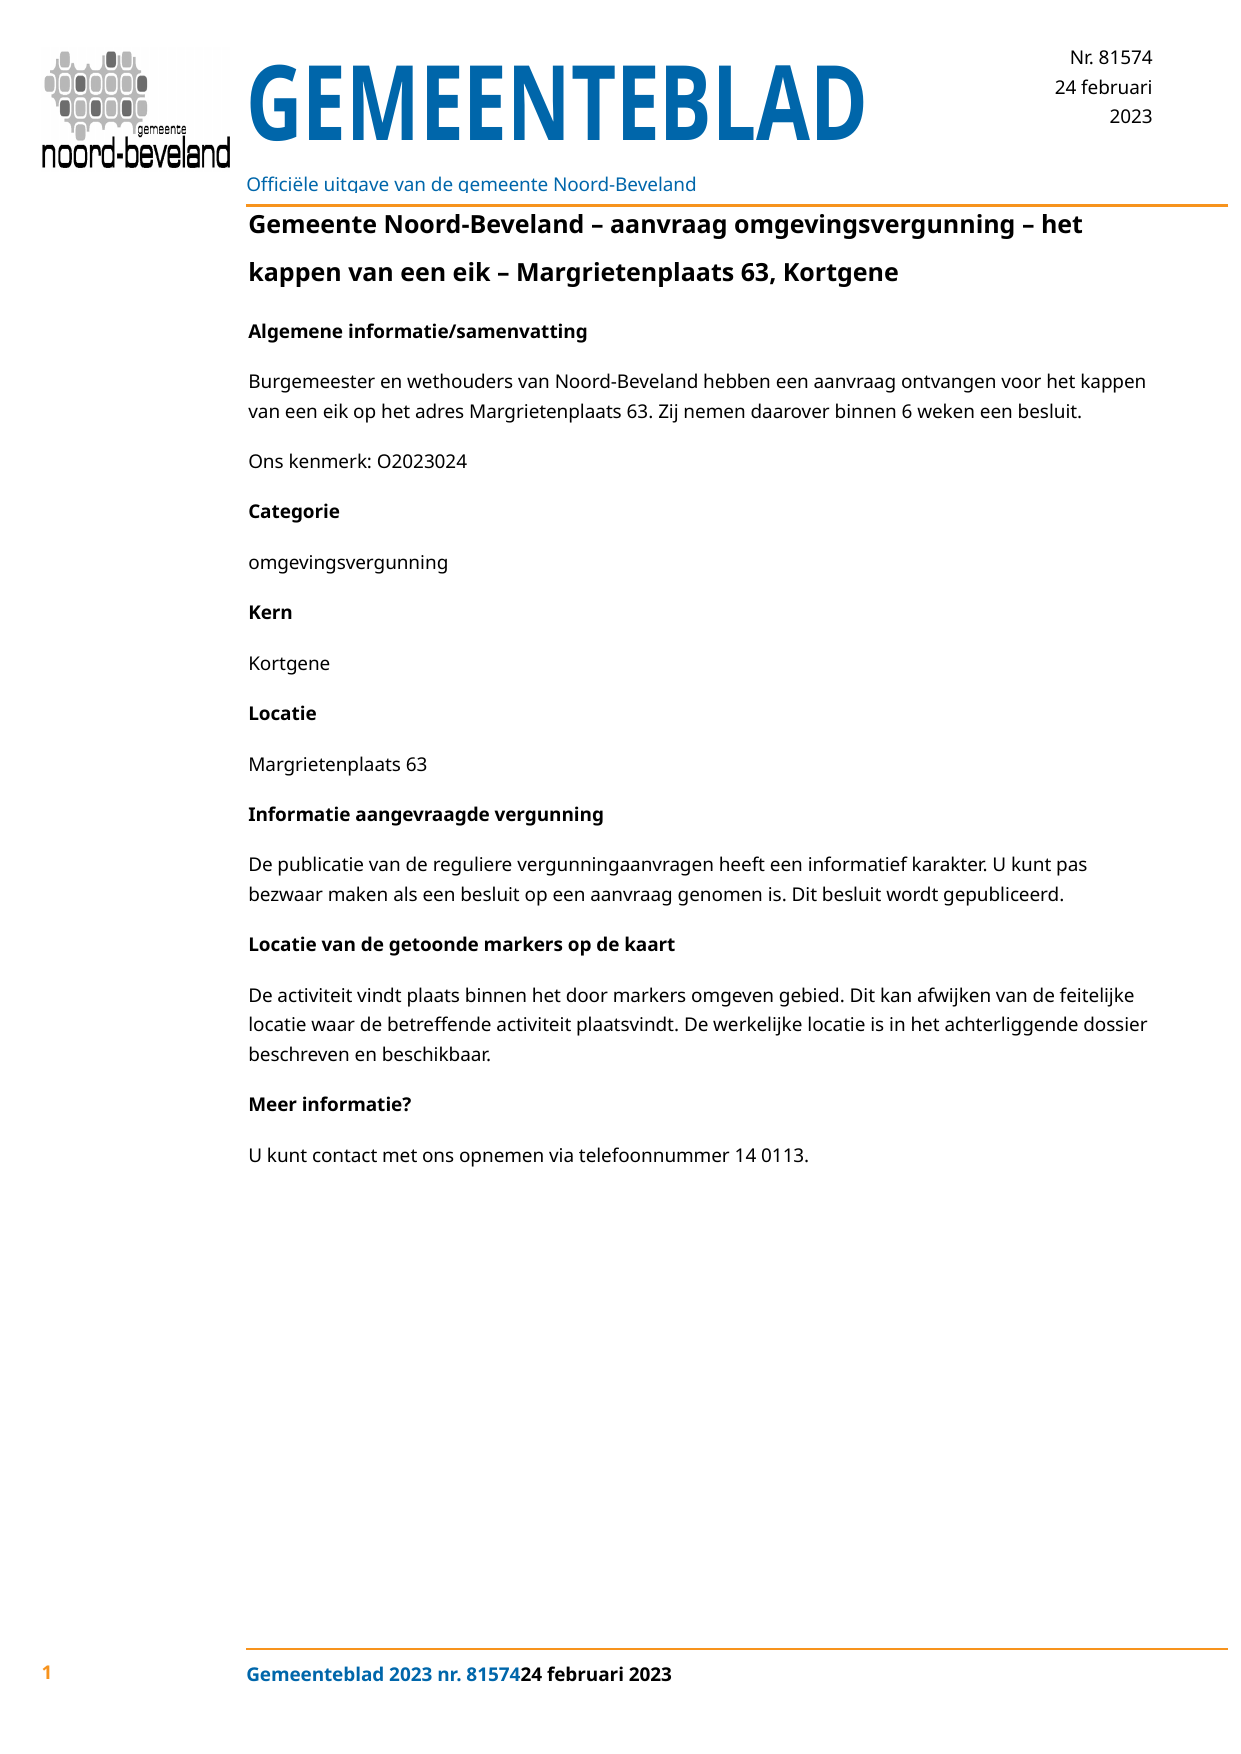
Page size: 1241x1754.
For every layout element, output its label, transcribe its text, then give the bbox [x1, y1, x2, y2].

text Algemene informatie/samenvatting [248, 318, 1152, 344]
text Margrietenplaats 63 [248, 751, 1152, 777]
text Categorie [248, 499, 1152, 524]
text U kunt contact met ons opnemen via telefoonnummer 14 0113. [248, 1142, 1152, 1168]
text Gemeente Noord-Beveland – aanvraag omgevingsvergunning – het kappen van een eik – Margrietenplaats 63, Kortgene [248, 207, 1152, 288]
text De activiteit vindt plaats binnen het door markers omgeven gebied. Dit kan afwijken van de feitelijke locatie waar de betreffende activiteit plaatsvindt. De werkelijke locatie is in het achterliggende dossier beschreven en beschikbaar. [248, 982, 1152, 1067]
text omgevingsvergunning [248, 549, 1152, 575]
text De publicatie van de reguliere vergunningaanvragen heeft een informatief karakter. U kunt pas bezwaar maken als een besluit op een aanvraag genomen is. Dit besluit wordt gepubliceerd. [248, 852, 1152, 907]
text Locatie [248, 700, 1152, 726]
text Burgemeester en wethouders van Noord-Beveland hebben een aanvraag ontvangen voor het kappen van een eik op het adres Margrietenplaats 63. Zij nemen daarover binnen 6 weken een besluit. [248, 368, 1152, 424]
text Kern [248, 599, 1152, 625]
text Meer informatie? [248, 1092, 1152, 1117]
text Kortgene [248, 650, 1152, 676]
text Locatie van de getoonde markers op de kaart [248, 932, 1152, 957]
picture [41, 47, 231, 172]
text Informatie aangevraagde vergunning [248, 801, 1152, 827]
text Ons kenmerk: O2023024 [248, 448, 1152, 474]
